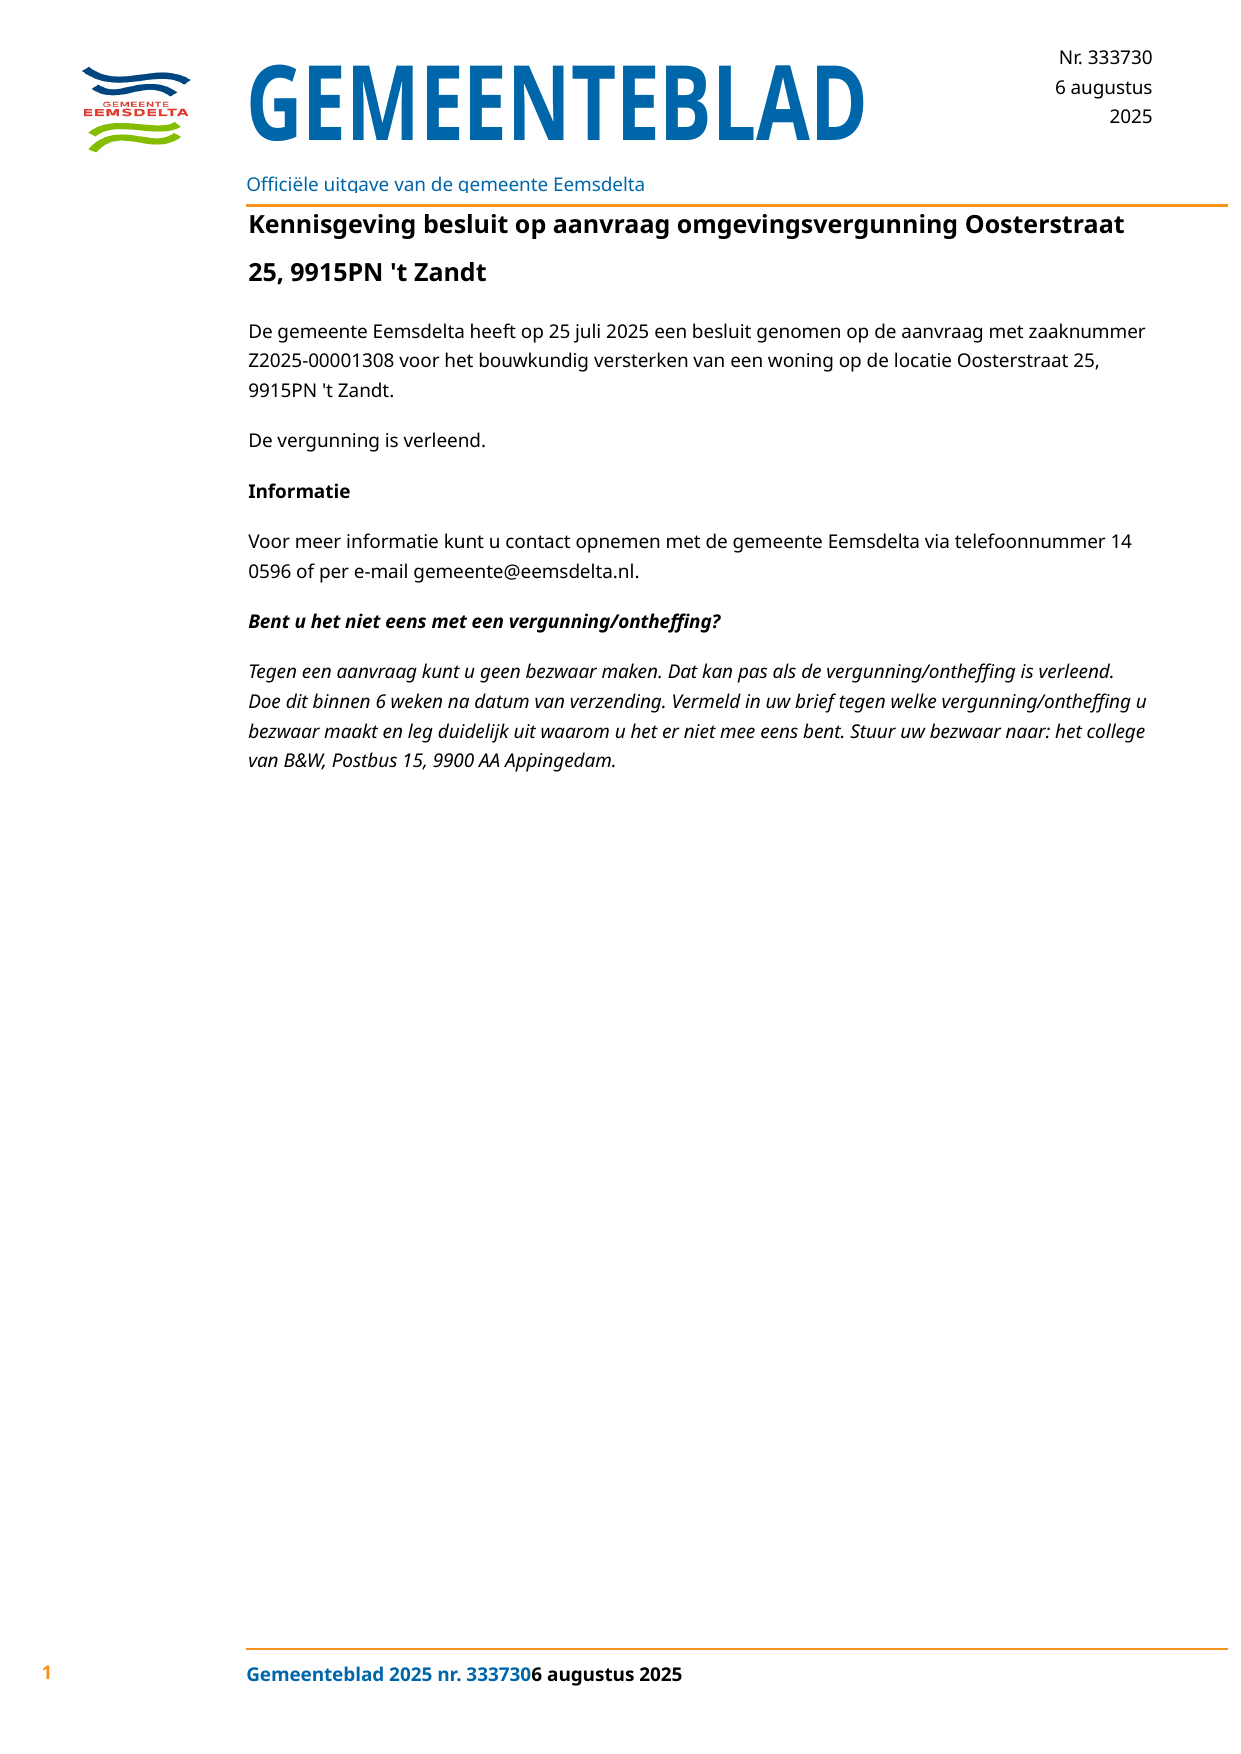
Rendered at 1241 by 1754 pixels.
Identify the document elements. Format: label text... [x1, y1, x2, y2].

text Kennisgeving besluit op aanvraag omgevingsvergunning Oosterstraat 25, 9915PN 't Zandt [248, 207, 1152, 288]
text Bent u het niet eens met een vergunning/ontheffing? [248, 608, 1152, 634]
text Tegen een aanvraag kunt u geen bezwaar maken. Dat kan pas als de vergunning/ontheffing is verleend. Doe dit binnen 6 weken na datum van verzending. Vermeld in uw brief tegen welke vergunning/ontheffing u bezwaar maakt en leg duidelijk uit waarom u het er niet mee eens bent. Stuur uw bezwaar naar: het college van B&W, Postbus 15, 9900 AA Appingedam. [248, 659, 1152, 773]
text Informatie [248, 478, 1152, 504]
picture [41, 47, 231, 172]
text De vergunning is verleend. [248, 427, 1152, 453]
text De gemeente Eemsdelta heeft op 25 juli 2025 een besluit genomen op de aanvraag met zaaknummer Z2025-00001308 voor het bouwkundig versterken van een woning op de locatie Oosterstraat 25, 9915PN 't Zandt. [248, 318, 1152, 403]
text Voor meer informatie kunt u contact opnemen met de gemeente Eemsdelta via telefoonnummer 14 0596 of per e-mail gemeente@eemsdelta.nl. [248, 528, 1152, 584]
